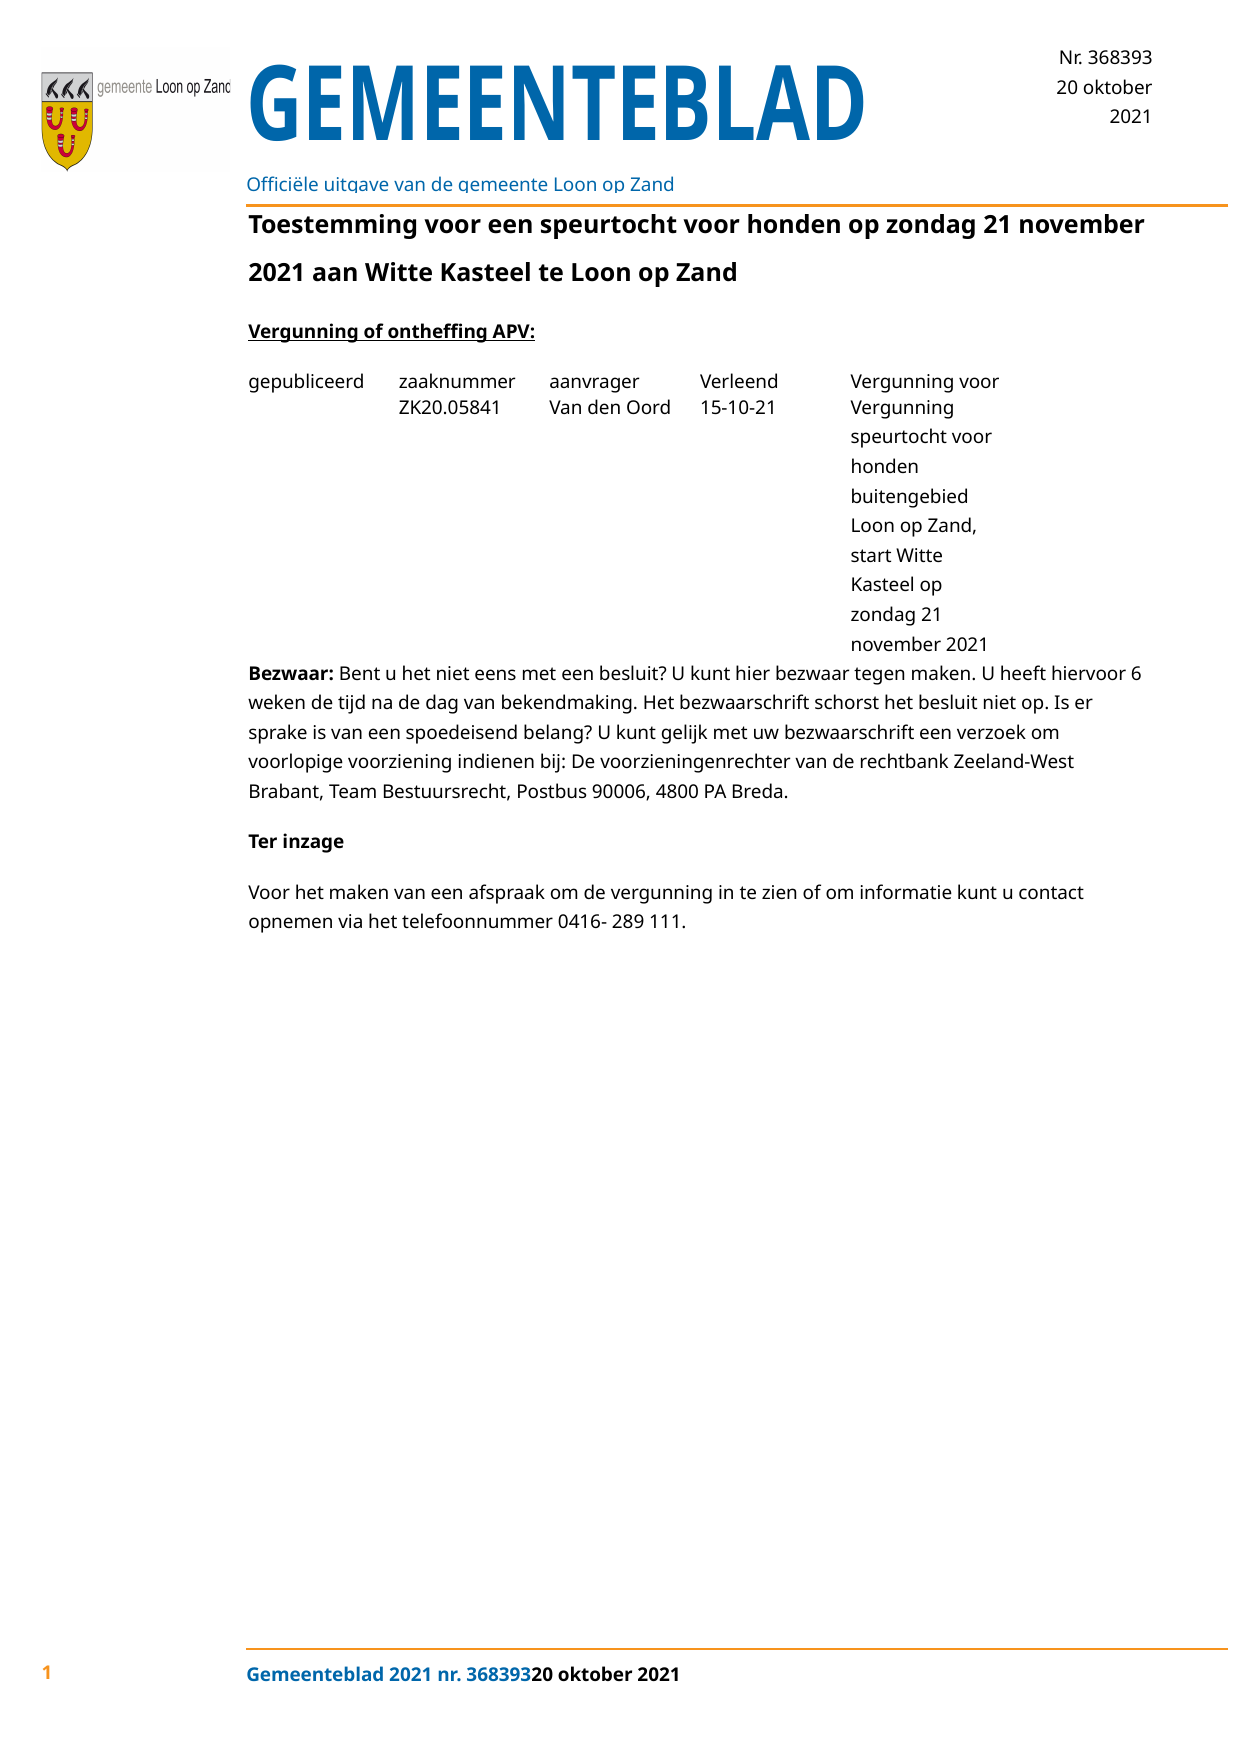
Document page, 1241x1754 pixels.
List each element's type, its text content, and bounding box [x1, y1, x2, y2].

table_header aanvrager [549, 369, 700, 394]
text Toestemming voor een speurtocht voor honden op zondag 21 november 2021 aan Witte Kasteel te Loon op Zand [248, 207, 1152, 288]
picture [41, 47, 231, 172]
table_header Verleend [700, 369, 850, 394]
table_cell Van den Oord [549, 394, 700, 657]
text Bezwaar: Bent u het niet eens met een besluit? U kunt hier bezwaar tegen maken. U heeft hiervoor 6 weken de tijd na de dag van bekendmaking. Het bezwaarschrift schorst het besluit niet op. Is er sprake is van een spoedeisend belang? U kunt gelijk met uw bezwaarschrift een verzoek om voorlopige voorziening indienen bij: De voorzieningenrechter van de rechtbank Zeeland-West Brabant, Team Bestuursrecht, Postbus 90006, 4800 PA Breda. [248, 660, 1152, 804]
table_cell [248, 394, 398, 657]
table_cell Vergunning speurtocht voor honden buitengebied Loon op Zand, start Witte Kasteel op zondag 21 november 2021 [850, 394, 1001, 657]
text Voor het maken van een afspraak om de vergunning in te zien of om informatie kunt u contact opnemen via het telefoonnummer 0416- 289 111. [248, 879, 1152, 934]
table_cell [1001, 394, 1152, 657]
table_header zaaknummer [399, 369, 549, 394]
table_cell ZK20.05841 [399, 394, 549, 657]
table_cell 15-10-21 [700, 394, 850, 657]
table_header [1001, 369, 1152, 394]
table_header gepubliceerd [248, 369, 398, 394]
text Vergunning of ontheffing APV: [248, 318, 1152, 344]
table_header Vergunning voor [850, 369, 1001, 394]
text Ter inzage [248, 828, 1152, 854]
